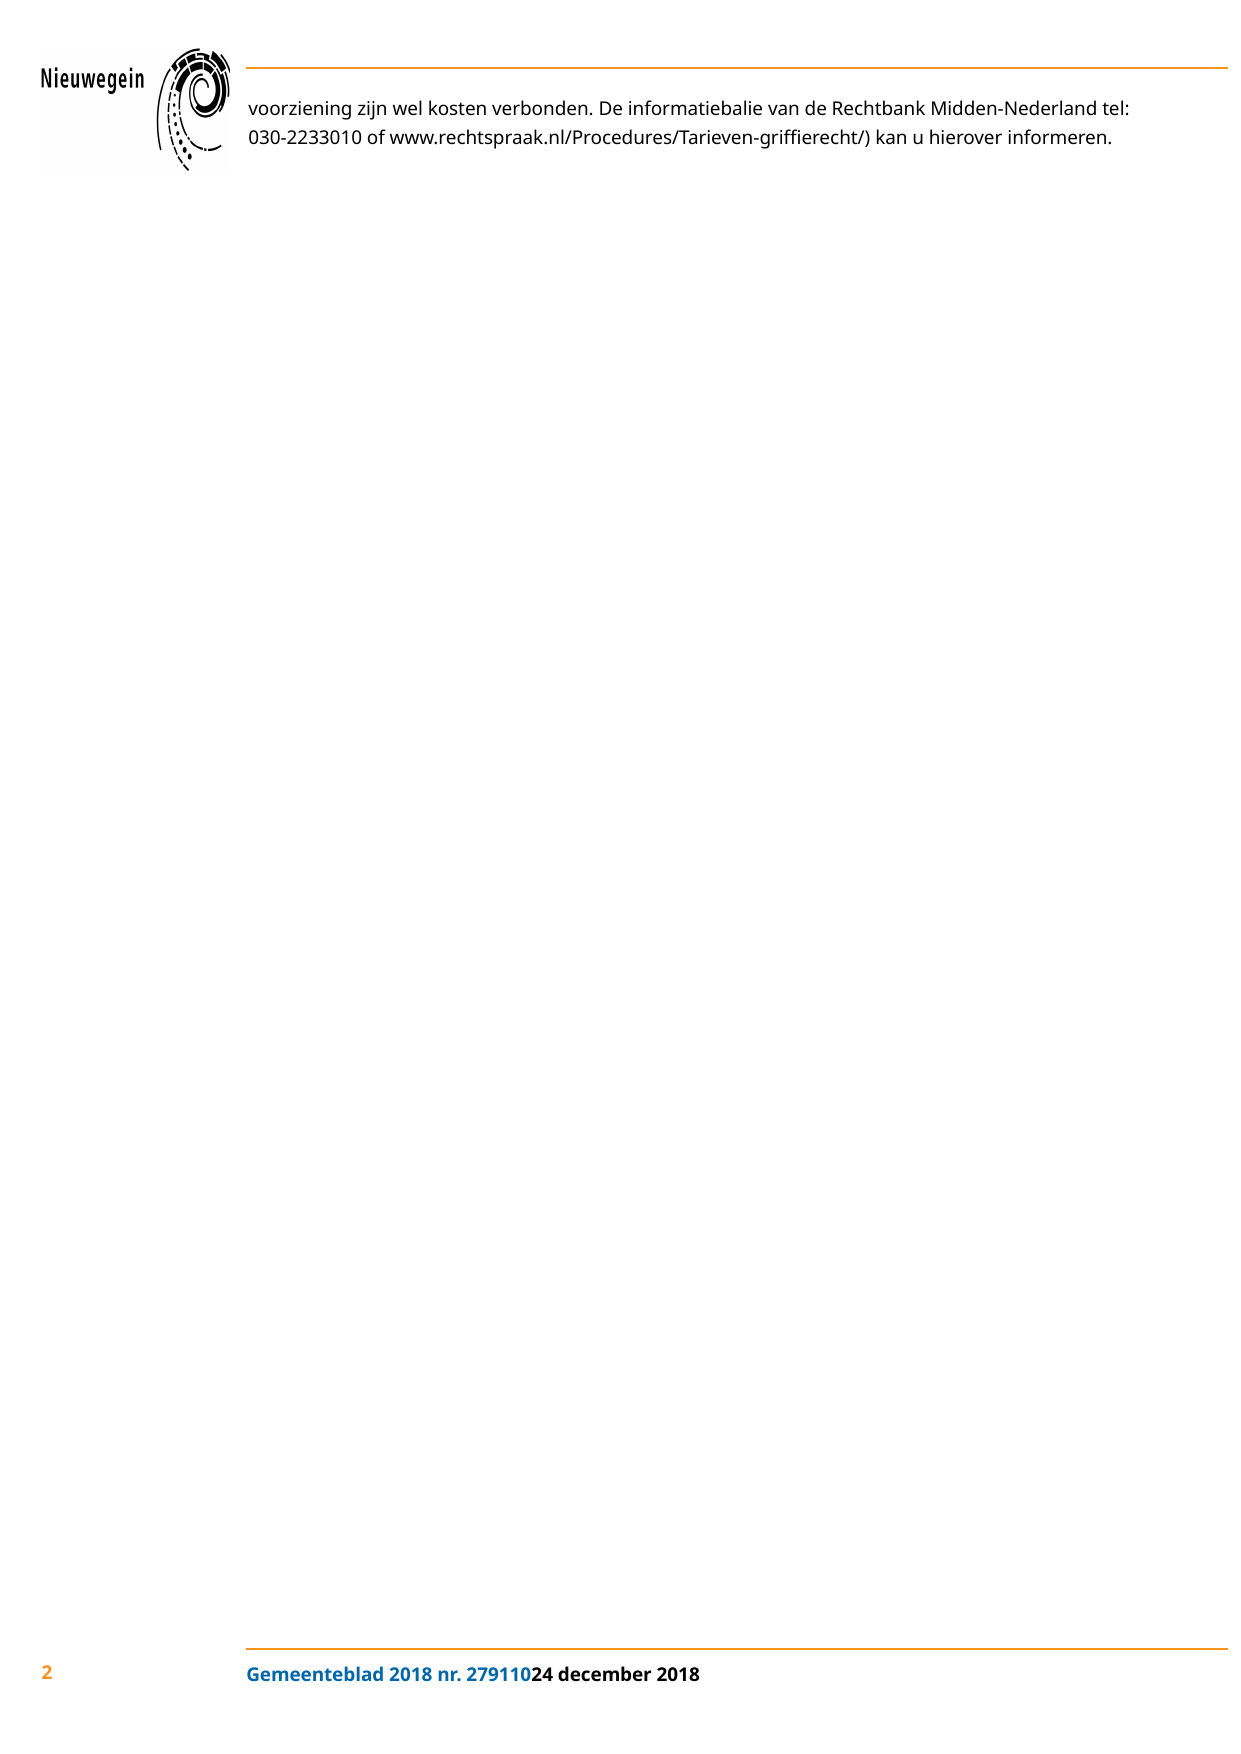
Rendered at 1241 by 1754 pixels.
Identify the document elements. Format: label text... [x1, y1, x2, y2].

text voorziening zijn wel kosten verbonden. De informatiebalie van de Rechtbank Midden-Nederland tel: 030-2233010 of www.rechtspraak.nl/Procedures/Tarieven-griffierecht/) kan u hierover informeren. [248, 95, 1152, 150]
picture [41, 47, 231, 172]
